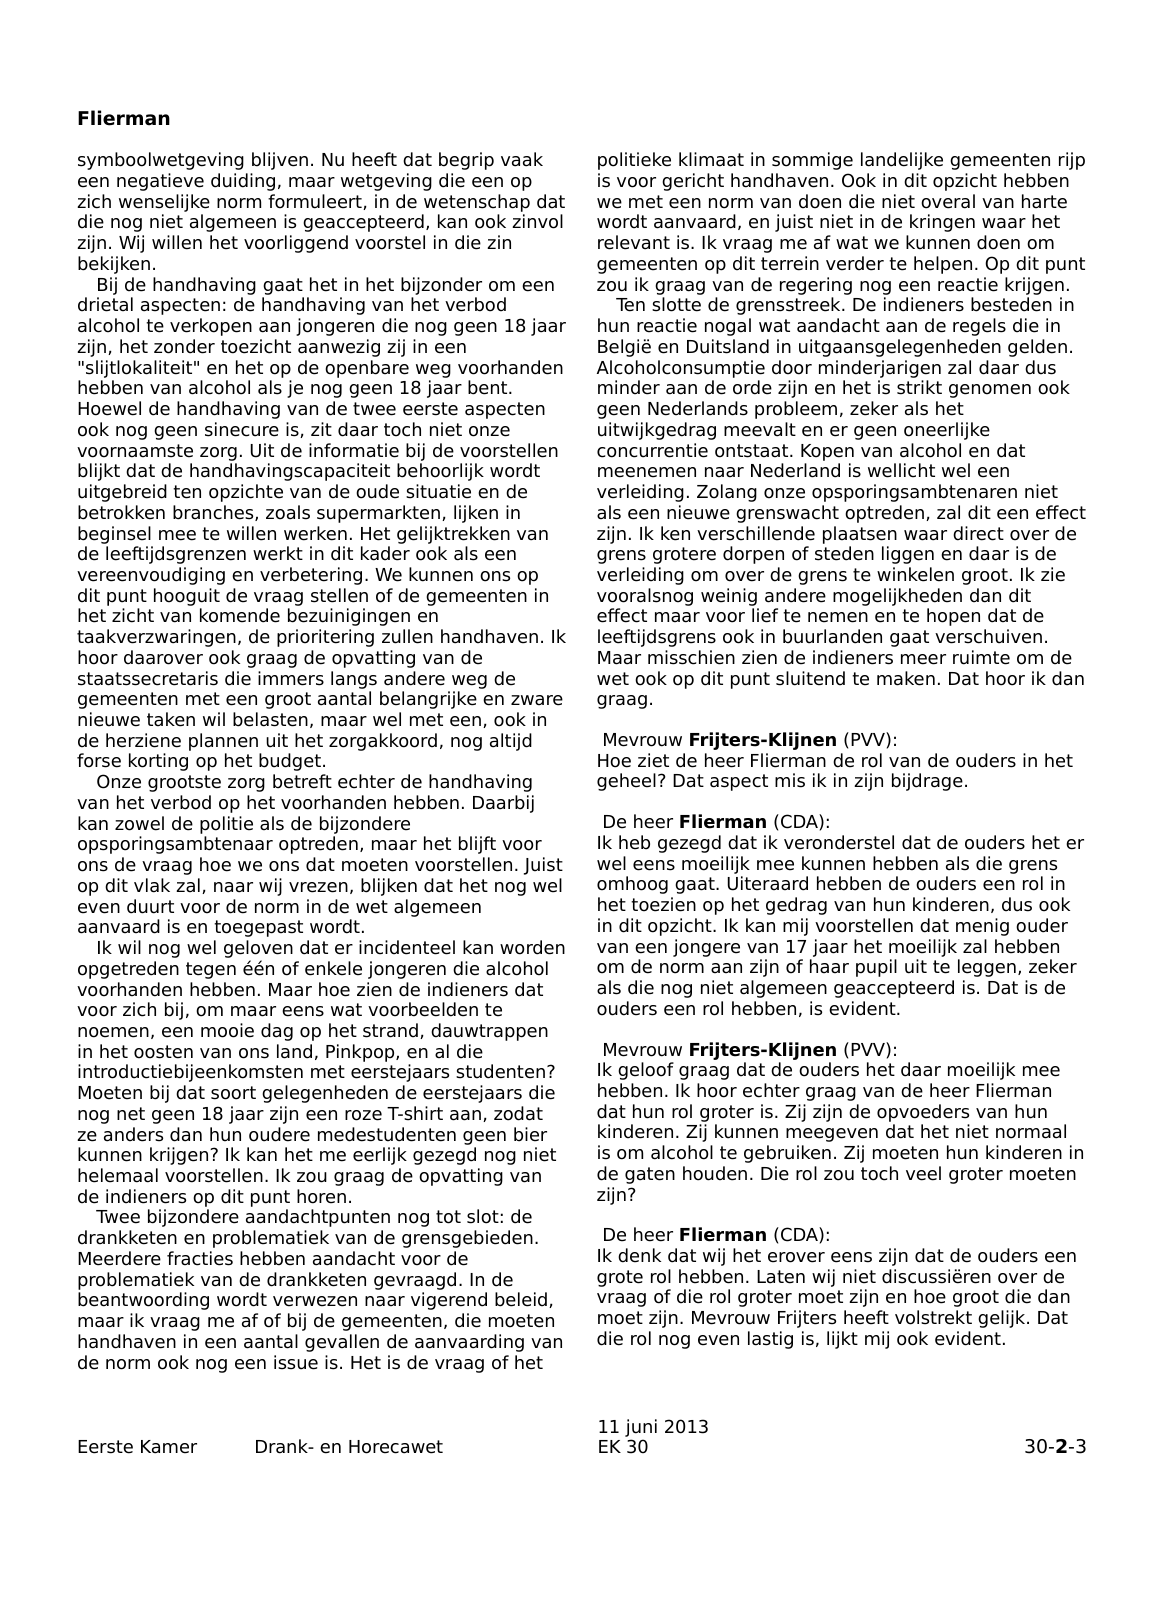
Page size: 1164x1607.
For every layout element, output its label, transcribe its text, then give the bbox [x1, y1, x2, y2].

text Ten slotte de grensstreek. De indieners besteden in hun reactie nogal wat aandacht aan de regels die in België en Duitsland in uitgaansgelegenheden gelden. Alcoholconsumptie door minderjarigen zal daar dus minder aan de orde zijn en het is strikt genomen ook geen Nederlands probleem, zeker als het uitwijkgedrag meevalt en er geen oneerlijke concurrentie ontstaat. Kopen van alcohol en dat meenemen naar Nederland is wellicht wel een verleiding. Zolang onze opsporingsambtenaren niet als een nieuwe grenswacht optreden, zal dit een effect zijn. Ik ken verschillende plaatsen waar direct over de grens grotere dorpen of steden liggen en daar is de verleiding om over de grens te winkelen groot. Ik zie vooralsnog weinig andere mogelijkheden dan dit effect maar voor lief te nemen en te hopen dat de leeftijdsgrens ook in buurlanden gaat verschuiven. Maar misschien zien de indieners meer ruimte om de wet ook op dit punt sluitend te maken. Dat hoor ik dan graag. [596, 295, 1087, 710]
text Mevrouw Frijters-Klijnen (PVV): [596, 730, 1087, 751]
text De heer Flierman (CDA): [596, 1225, 1087, 1246]
text politieke klimaat in sommige landelijke gemeenten rijp is voor gericht handhaven. Ook in dit opzicht hebben we met een norm van doen die niet overal van harte wordt aanvaard, en juist niet in de kringen waar het relevant is. Ik vraag me af wat we kunnen doen om gemeenten op dit terrein verder te helpen. Op dit punt zou ik graag van de regering nog een reactie krijgen. [596, 150, 1087, 295]
text Ik heb gezegd dat ik veronderstel dat de ouders het er wel eens moeilijk mee kunnen hebben als die grens omhoog gaat. Uiteraard hebben de ouders een rol in het toezien op het gedrag van hun kinderen, dus ook in dit opzicht. Ik kan mij voorstellen dat menig ouder van een jongere van 17 jaar het moeilijk zal hebben om de norm aan zijn of haar pupil uit te leggen, zeker als die nog niet algemeen geaccepteerd is. Dat is de ouders een rol hebben, is evident. [596, 833, 1087, 1019]
text Onze grootste zorg betreft echter de handhaving van het verbod op het voorhanden hebben. Daarbij kan zowel de politie als de bijzondere opsporingsambtenaar optreden, maar het blijft voor ons de vraag hoe we ons dat moeten voorstellen. Juist op dit vlak zal, naar wij vrezen, blijken dat het nog wel even duurt voor de norm in de wet algemeen aanvaard is en toegepast wordt. [77, 772, 567, 938]
text Twee bijzondere aandachtpunten nog tot slot: de drankketen en problematiek van de grensgebieden. Meerdere fracties hebben aandacht voor de problematiek van de drankketen gevraagd. In de beantwoording wordt verwezen naar vigerend beleid, maar ik vraag me af of bij de gemeenten, die moeten handhaven in een aantal gevallen de aanvaarding van de norm ook nog een issue is. Het is de vraag of het [77, 1207, 567, 1373]
text Bij de handhaving gaat het in het bijzonder om een drietal aspecten: de handhaving van het verbod alcohol te verkopen aan jongeren die nog geen 18 jaar zijn, het zonder toezicht aanwezig zij in een "slijtlokaliteit" en het op de openbare weg voorhanden hebben van alcohol als je nog geen 18 jaar bent. Hoewel de handhaving van de twee eerste aspecten ook nog geen sinecure is, zit daar toch niet onze voornaamste zorg. Uit de informatie bij de voorstellen blijkt dat de handhavingscapaciteit behoorlijk wordt uitgebreid ten opzichte van de oude situatie en de betrokken branches, zoals supermarkten, lijken in beginsel mee te willen werken. Het gelijktrekken van de leeftijdsgrenzen werkt in dit kader ook als een vereenvoudiging en verbetering. We kunnen ons op dit punt hooguit de vraag stellen of de gemeenten in het zicht van komende bezuinigingen en taakverzwaringen, de prioritering zullen handhaven. Ik hoor daarover ook graag de opvatting van de staatssecretaris die immers langs andere weg de gemeenten met een groot aantal belangrijke en zware nieuwe taken wil belasten, maar wel met een, ook in de herziene plannen uit het zorgakkoord, nog altijd forse korting op het budget. [77, 274, 567, 772]
text Hoe ziet de heer Flierman de rol van de ouders in het geheel? Dat aspect mis ik in zijn bijdrage. [596, 751, 1087, 792]
text De heer Flierman (CDA): [596, 812, 1087, 833]
text Ik geloof graag dat de ouders het daar moeilijk mee hebben. Ik hoor echter graag van de heer Flierman dat hun rol groter is. Zij zijn de opvoeders van hun kinderen. Zij kunnen meegeven dat het niet normaal is om alcohol te gebruiken. Zij moeten hun kinderen in de gaten houden. Die rol zou toch veel groter moeten zijn? [596, 1060, 1087, 1205]
text symboolwetgeving blijven. Nu heeft dat begrip vaak een negatieve duiding, maar wetgeving die een op zich wenselijke norm formuleert, in de wetenschap dat die nog niet algemeen is geaccepteerd, kan ook zinvol zijn. Wij willen het voorliggend voorstel in die zin bekijken. [77, 150, 567, 274]
text Mevrouw Frijters-Klijnen (PVV): [596, 1039, 1087, 1060]
text Ik wil nog wel geloven dat er incidenteel kan worden opgetreden tegen één of enkele jongeren die alcohol voorhanden hebben. Maar hoe zien de indieners dat voor zich bij, om maar eens wat voorbeelden te noemen, een mooie dag op het strand, dauwtrappen in het oosten van ons land, Pinkpop, en al die introductiebijeenkomsten met eerstejaars studenten? Moeten bij dat soort gelegenheden de eerstejaars die nog net geen 18 jaar zijn een roze T-shirt aan, zodat ze anders dan hun oudere medestudenten geen bier kunnen krijgen? Ik kan het me eerlijk gezegd nog niet helemaal voorstellen. Ik zou graag de opvatting van de indieners op dit punt horen. [77, 938, 567, 1207]
text Ik denk dat wij het erover eens zijn dat de ouders een grote rol hebben. Laten wij niet discussiëren over de vraag of die rol groter moet zijn en hoe groot die dan moet zijn. Mevrouw Frijters heeft volstrekt gelijk. Dat die rol nog even lastig is, lijkt mij ook evident. [596, 1246, 1087, 1349]
